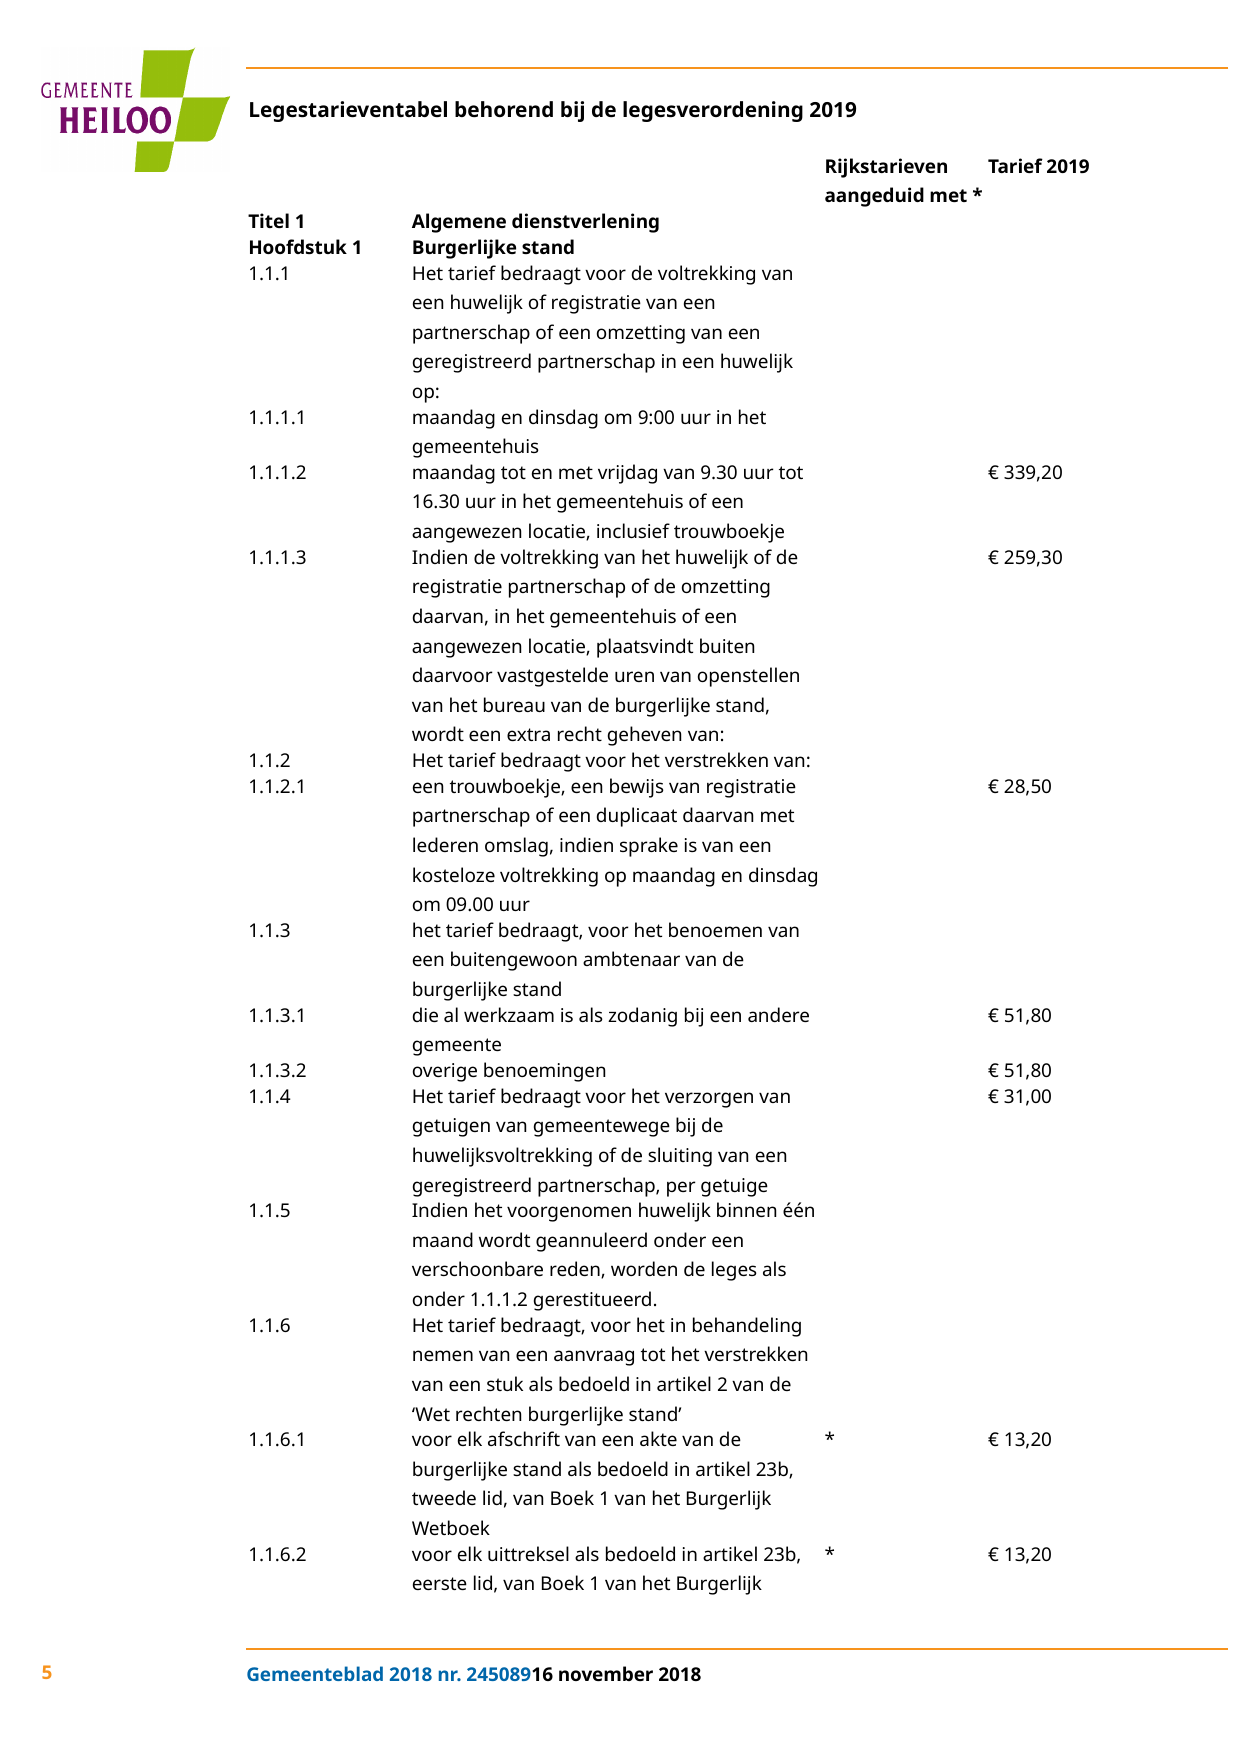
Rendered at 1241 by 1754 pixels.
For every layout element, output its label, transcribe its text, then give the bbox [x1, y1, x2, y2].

table_cell € 28,50 [988, 773, 1152, 917]
table_cell [824, 747, 988, 773]
table_cell [824, 404, 988, 459]
table_cell [824, 1083, 988, 1197]
table_cell [824, 1057, 988, 1083]
table_cell Algemene dienstverlening [412, 208, 824, 234]
table_cell € 13,20 [988, 1426, 1152, 1541]
table_cell die al werkzaam is als zodanig bij een andere gemeente [412, 1002, 824, 1057]
table_cell € 51,80 [988, 1057, 1152, 1083]
table_header Rijkstarieven aangeduid met * [824, 153, 988, 208]
table_cell [824, 208, 988, 234]
table_cell maandag tot en met vrijdag van 9.30 uur tot 16.30 uur in het gemeentehuis of een aangewezen locatie, inclusief trouwboekje [412, 459, 824, 544]
table_cell 1.1.3.1 [248, 1002, 412, 1057]
table_cell Het tarief bedraagt voor de voltrekking van een huwelijk of registratie van een partnerschap of een omzetting van een geregistreerd partnerschap in een huwelijk op: [412, 260, 824, 404]
table_cell voor elk uittreksel als bedoeld in artikel 23b, eerste lid, van Boek 1 van het Burgerlijk [412, 1541, 824, 1596]
table_cell 1.1.4 [248, 1083, 412, 1197]
table_cell overige benoemingen [412, 1057, 824, 1083]
table_cell het tarief bedraagt, voor het benoemen van een buitengewoon ambtenaar van de burgerlijke stand [412, 917, 824, 1002]
table_cell 1.1.2.1 [248, 773, 412, 917]
table_cell * [824, 1541, 988, 1596]
picture [41, 47, 231, 172]
table_cell [988, 1312, 1152, 1426]
table_cell Het tarief bedraagt voor het verstrekken van: [412, 747, 824, 773]
table_cell 1.1.6.1 [248, 1426, 412, 1541]
table_cell [824, 544, 988, 747]
table_cell Indien het voorgenomen huwelijk binnen één maand wordt geannuleerd onder een verschoonbare reden, worden de leges als onder 1.1.1.2 gerestitueerd. [412, 1198, 824, 1312]
table_cell [988, 747, 1152, 773]
table_cell * [824, 1426, 988, 1541]
table_header [412, 153, 824, 208]
table_header Tarief 2019 [988, 153, 1152, 208]
table_cell [824, 234, 988, 260]
table_cell 1.1.1.3 [248, 544, 412, 747]
table_cell Hoofdstuk 1 [248, 234, 412, 260]
table_cell voor elk afschrift van een akte van de burgerlijke stand als bedoeld in artikel 23b, tweede lid, van Boek 1 van het Burgerlijk Wetboek [412, 1426, 824, 1541]
table_cell 1.1.5 [248, 1198, 412, 1312]
table_cell Titel 1 [248, 208, 412, 234]
table_cell € 31,00 [988, 1083, 1152, 1197]
table_cell [824, 459, 988, 544]
table_cell 1.1.2 [248, 747, 412, 773]
text Legestarieventabel behorend bij de legesverordening 2019 [248, 95, 1152, 123]
table_cell een trouwboekje, een bewijs van registratie partnerschap of een duplicaat daarvan met lederen omslag, indien sprake is van een kosteloze voltrekking op maandag en dinsdag om 09.00 uur [412, 773, 824, 917]
table_cell [824, 260, 988, 404]
table_cell [824, 1198, 988, 1312]
table_cell [988, 260, 1152, 404]
table_cell Indien de voltrekking van het huwelijk of de registratie partnerschap of de omzetting daarvan, in het gemeentehuis of een aangewezen locatie, plaatsvindt buiten daarvoor vastgestelde uren van openstellen van het bureau van de burgerlijke stand, wordt een extra recht geheven van: [412, 544, 824, 747]
table_cell [988, 1198, 1152, 1312]
table_cell € 339,20 [988, 459, 1152, 544]
table_cell 1.1.6 [248, 1312, 412, 1426]
table_cell [988, 208, 1152, 234]
table_cell [824, 773, 988, 917]
table_cell € 13,20 [988, 1541, 1152, 1596]
table_cell [824, 1002, 988, 1057]
table_cell Het tarief bedraagt, voor het in behandeling nemen van een aanvraag tot het verstrekken van een stuk als bedoeld in artikel 2 van de ‘Wet rechten burgerlijke stand’ [412, 1312, 824, 1426]
table_cell [824, 1312, 988, 1426]
table_cell € 51,80 [988, 1002, 1152, 1057]
table_cell 1.1.1 [248, 260, 412, 404]
table_cell 1.1.6.2 [248, 1541, 412, 1596]
table_cell 1.1.1.2 [248, 459, 412, 544]
table_cell [988, 234, 1152, 260]
table_cell [988, 404, 1152, 459]
table_cell 1.1.1.1 [248, 404, 412, 459]
table_cell 1.1.3 [248, 917, 412, 1002]
table_cell Burgerlijke stand [412, 234, 824, 260]
table_cell [824, 917, 988, 1002]
table_cell Het tarief bedraagt voor het verzorgen van getuigen van gemeentewege bij de huwelijksvoltrekking of de sluiting van een geregistreerd partnerschap, per getuige [412, 1083, 824, 1197]
table_cell maandag en dinsdag om 9:00 uur in het gemeentehuis [412, 404, 824, 459]
table_header [248, 153, 412, 208]
table_cell [988, 917, 1152, 1002]
table_cell € 259,30 [988, 544, 1152, 747]
table_cell 1.1.3.2 [248, 1057, 412, 1083]
